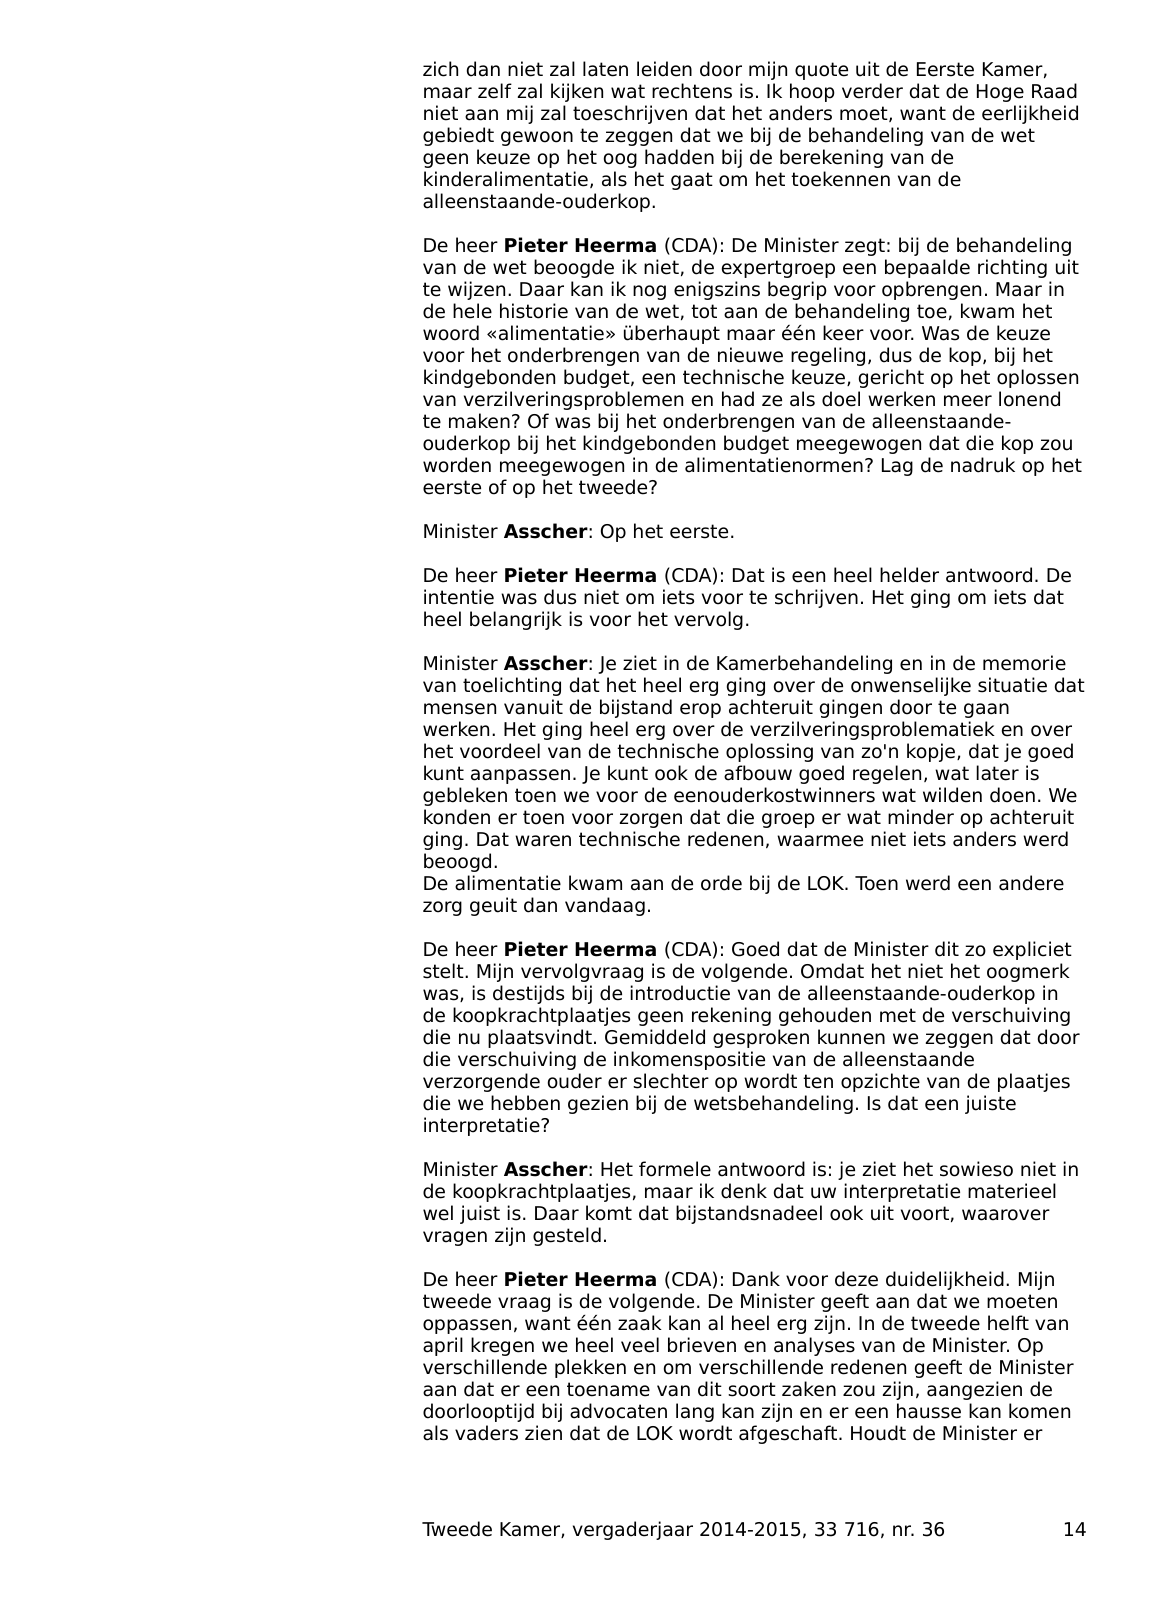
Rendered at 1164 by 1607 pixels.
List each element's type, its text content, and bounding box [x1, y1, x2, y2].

text De heer Pieter Heerma (CDA): Goed dat de Minister dit zo expliciet stelt. Mijn vervolgvraag is de volgende. Omdat het niet het oogmerk was, is destijds bij de introductie van de alleenstaande-ouderkop in de koopkrachtplaatjes geen rekening gehouden met de verschuiving die nu plaatsvindt. Gemiddeld gesproken kunnen we zeggen dat door die verschuiving de inkomenspositie van de alleenstaande verzorgende ouder er slechter op wordt ten opzichte van de plaatjes die we hebben gezien bij de wetsbehandeling. Is dat een juiste interpretatie? [422, 939, 1087, 1137]
text Minister Asscher: Op het eerste. [422, 521, 1087, 543]
text De heer Pieter Heerma (CDA): De Minister zegt: bij de behandeling van de wet beoogde ik niet, de expertgroep een bepaalde richting uit te wijzen. Daar kan ik nog enigszins begrip voor opbrengen. Maar in de hele historie van de wet, tot aan de behandeling toe, kwam het woord «alimentatie» überhaupt maar één keer voor. Was de keuze voor het onderbrengen van de nieuwe regeling, dus de kop, bij het kindgebonden budget, een technische keuze, gericht op het oplossen van verzilveringsproblemen en had ze als doel werken meer lonend te maken? Of was bij het onderbrengen van de alleenstaande-ouderkop bij het kindgebonden budget meegewogen dat die kop zou worden meegewogen in de alimentatienormen? Lag de nadruk op het eerste of op het tweede? [422, 235, 1087, 499]
text Minister Asscher: Je ziet in de Kamerbehandeling en in de memorie van toelichting dat het heel erg ging over de onwenselijke situatie dat mensen vanuit de bijstand erop achteruit gingen door te gaan werken. Het ging heel erg over de verzilveringsproblematiek en over het voordeel van de technische oplossing van zo'n kopje, dat je goed kunt aanpassen. Je kunt ook de afbouw goed regelen, wat later is gebleken toen we voor de eenouderkostwinners wat wilden doen. We konden er toen voor zorgen dat die groep er wat minder op achteruit ging. Dat waren technische redenen, waarmee niet iets anders werd beoogd. [422, 653, 1087, 873]
text De heer Pieter Heerma (CDA): Dat is een heel helder antwoord. De intentie was dus niet om iets voor te schrijven. Het ging om iets dat heel belangrijk is voor het vervolg. [422, 565, 1087, 631]
text zich dan niet zal laten leiden door mijn quote uit de Eerste Kamer, maar zelf zal kijken wat rechtens is. Ik hoop verder dat de Hoge Raad niet aan mij zal toeschrijven dat het anders moet, want de eerlijkheid gebiedt gewoon te zeggen dat we bij de behandeling van de wet geen keuze op het oog hadden bij de berekening van de kinderalimentatie, als het gaat om het toekennen van de alleenstaande-ouderkop. [422, 59, 1087, 213]
text De alimentatie kwam aan de orde bij de LOK. Toen werd een andere zorg geuit dan vandaag. [422, 873, 1087, 917]
text De heer Pieter Heerma (CDA): Dank voor deze duidelijkheid. Mijn tweede vraag is de volgende. De Minister geeft aan dat we moeten oppassen, want één zaak kan al heel erg zijn. In de tweede helft van april kregen we heel veel brieven en analyses van de Minister. Op verschillende plekken en om verschillende redenen geeft de Minister aan dat er een toename van dit soort zaken zou zijn, aangezien de doorlooptijd bij advocaten lang kan zijn en er een hausse kan komen als vaders zien dat de LOK wordt afgeschaft. Houdt de Minister er [422, 1269, 1087, 1445]
text Minister Asscher: Het formele antwoord is: je ziet het sowieso niet in de koopkrachtplaatjes, maar ik denk dat uw interpretatie materieel wel juist is. Daar komt dat bijstandsnadeel ook uit voort, waarover vragen zijn gesteld. [422, 1159, 1087, 1247]
